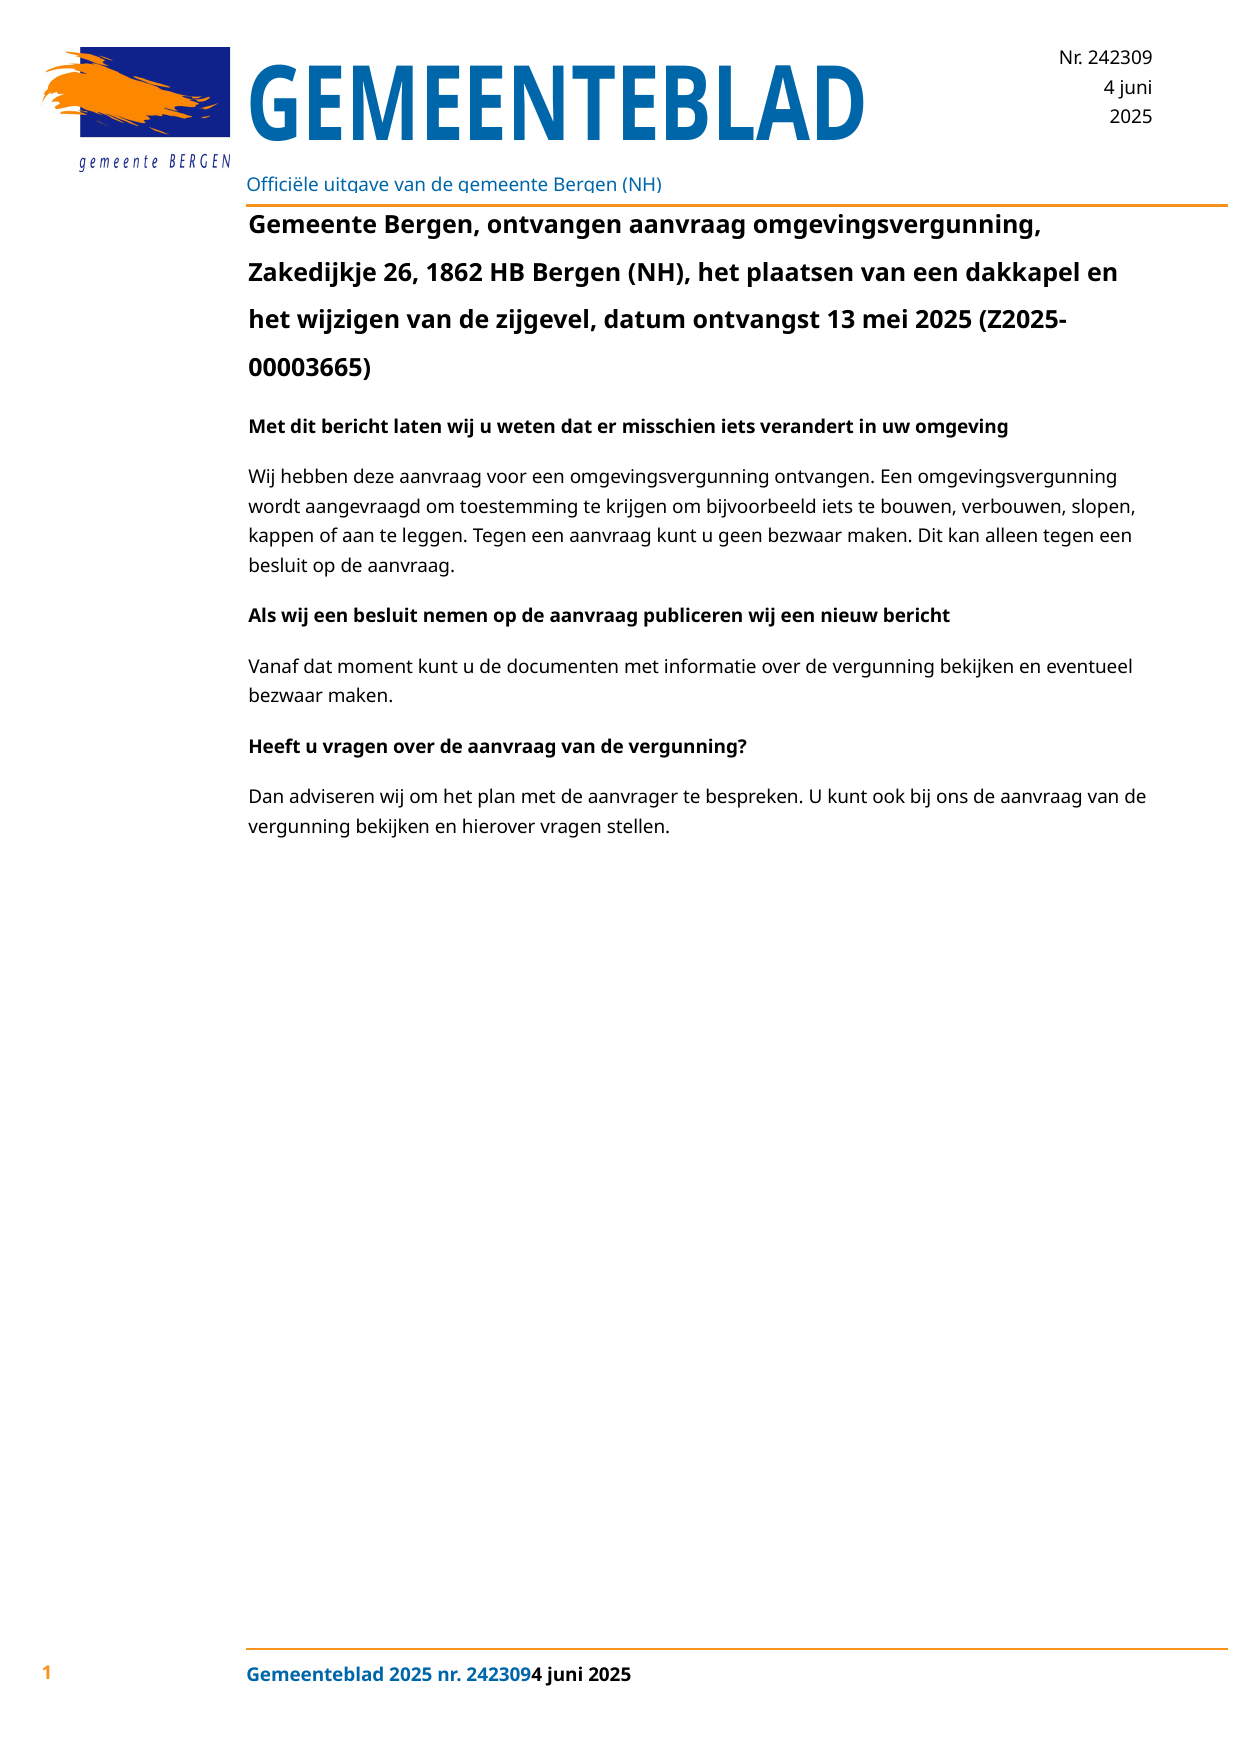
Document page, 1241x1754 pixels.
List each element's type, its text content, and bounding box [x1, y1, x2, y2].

text Wij hebben deze aanvraag voor een omgevingsvergunning ontvangen. Een omgevingsvergunning wordt aangevraagd om toestemming te krijgen om bijvoorbeeld iets te bouwen, verbouwen, slopen, kappen of aan te leggen. Tegen een aanvraag kunt u geen bezwaar maken. Dit kan alleen tegen een besluit op de aanvraag. [248, 463, 1152, 578]
text Vanaf dat moment kunt u de documenten met informatie over de vergunning bekijken en eventueel bezwaar maken. [248, 653, 1152, 708]
picture [41, 47, 231, 172]
text Als wij een besluit nemen op de aanvraag publiceren wij een nieuw bericht [248, 603, 1152, 628]
text Dan adviseren wij om het plan met de aanvrager te bespreken. U kunt ook bij ons de aanvraag van de vergunning bekijken en hierover vragen stellen. [248, 783, 1152, 839]
text Heeft u vragen over de aanvraag van de vergunning? [248, 733, 1152, 759]
text Met dit bericht laten wij u weten dat er misschien iets verandert in uw omgeving [248, 413, 1152, 439]
text Gemeente Bergen, ontvangen aanvraag omgevingsvergunning, Zakedijkje 26, 1862 HB Bergen (NH), het plaatsen van een dakkapel en het wijzigen van de zijgevel, datum ontvangst 13 mei 2025 (Z2025-00003665) [248, 207, 1152, 384]
